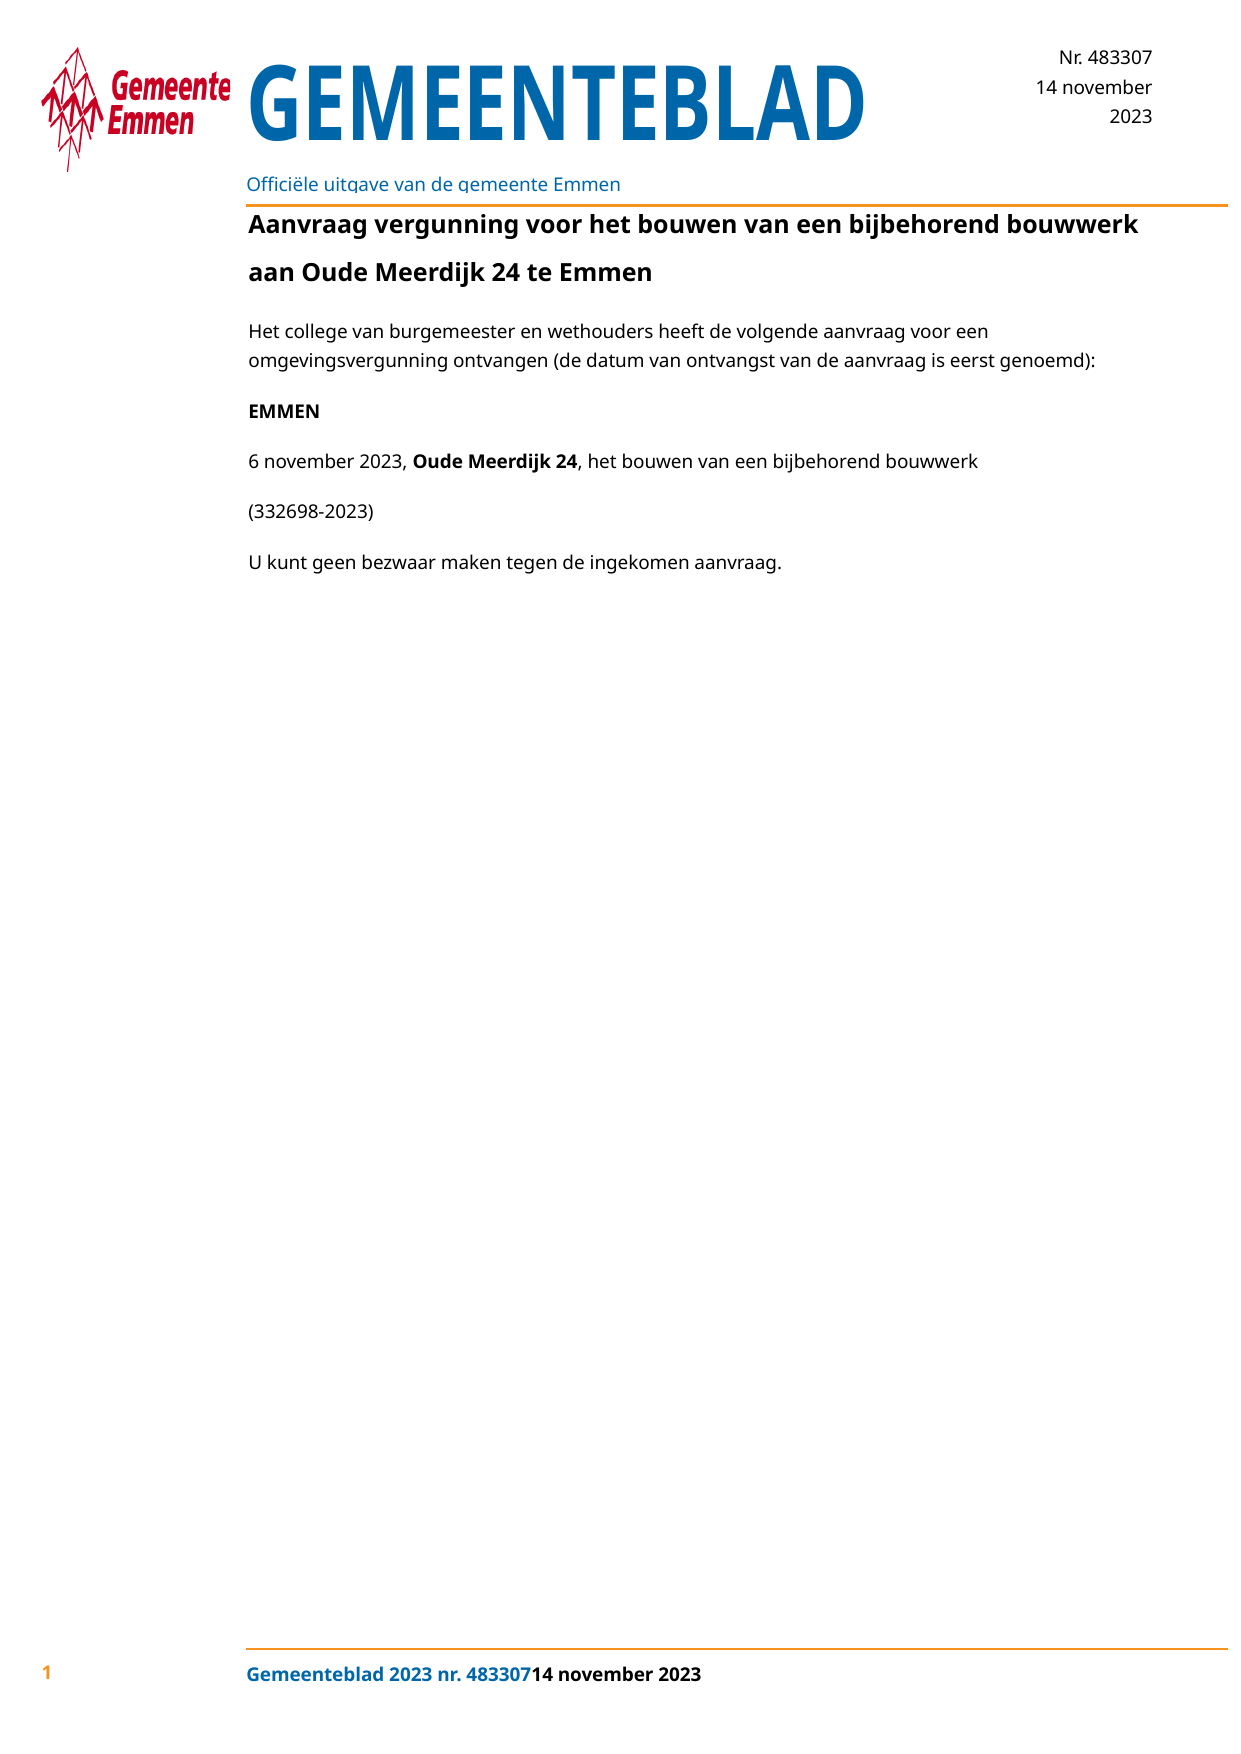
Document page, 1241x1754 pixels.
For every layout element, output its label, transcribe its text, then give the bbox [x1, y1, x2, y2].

text EMMEN [248, 398, 1152, 424]
picture [41, 47, 231, 172]
text U kunt geen bezwaar maken tegen de ingekomen aanvraag. [248, 549, 1152, 575]
text (332698-2023) [248, 499, 1152, 524]
text Het college van burgemeester en wethouders heeft de volgende aanvraag voor een omgevingsvergunning ontvangen (de datum van ontvangst van de aanvraag is eerst genoemd): [248, 318, 1152, 373]
text Aanvraag vergunning voor het bouwen van een bijbehorend bouwwerk aan Oude Meerdijk 24 te Emmen [248, 207, 1152, 288]
text 6 november 2023, Oude Meerdijk 24, het bouwen van een bijbehorend bouwwerk [248, 448, 1152, 474]
